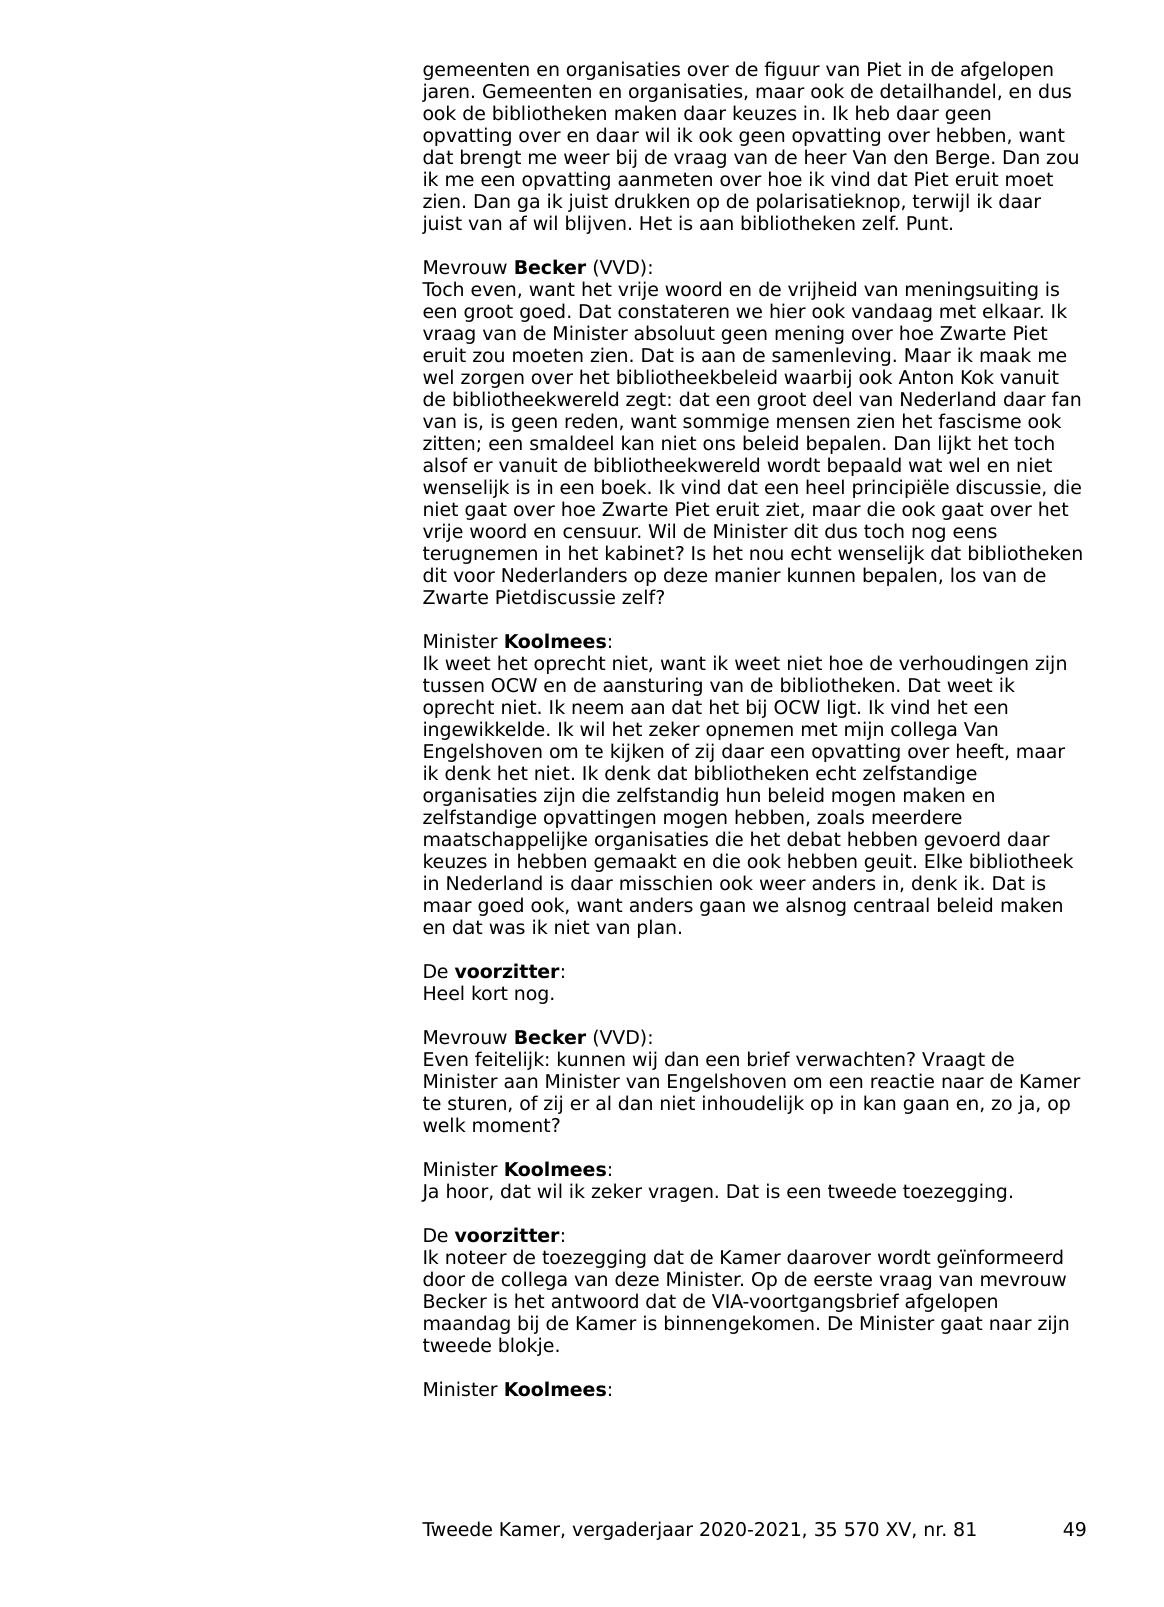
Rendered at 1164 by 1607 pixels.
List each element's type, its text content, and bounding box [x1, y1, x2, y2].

text Ik noteer de toezegging dat de Kamer daarover wordt geïnformeerd door de collega van deze Minister. Op de eerste vraag van mevrouw Becker is het antwoord dat de VIA-voortgangsbrief afgelopen maandag bij de Kamer is binnengekomen. De Minister gaat naar zijn tweede blokje. [422, 1247, 1087, 1357]
text Ik weet het oprecht niet, want ik weet niet hoe de verhoudingen zijn tussen OCW en de aansturing van de bibliotheken. Dat weet ik oprecht niet. Ik neem aan dat het bij OCW ligt. Ik vind het een ingewikkelde. Ik wil het zeker opnemen met mijn collega Van Engelshoven om te kijken of zij daar een opvatting over heeft, maar ik denk het niet. Ik denk dat bibliotheken echt zelfstandige organisaties zijn die zelfstandig hun beleid mogen maken en zelfstandige opvattingen mogen hebben, zoals meerdere maatschappelijke organisaties die het debat hebben gevoerd daar keuzes in hebben gemaakt en die ook hebben geuit. Elke bibliotheek in Nederland is daar misschien ook weer anders in, denk ik. Dat is maar goed ook, want anders gaan we alsnog centraal beleid maken en dat was ik niet van plan. [422, 653, 1087, 939]
text Mevrouw Becker (VVD): [422, 257, 1087, 279]
text Minister Koolmees: [422, 1159, 1087, 1181]
text Mevrouw Becker (VVD): [422, 1027, 1087, 1049]
text Toch even, want het vrije woord en de vrijheid van meningsuiting is een groot goed. Dat constateren we hier ook vandaag met elkaar. Ik vraag van de Minister absoluut geen mening over hoe Zwarte Piet eruit zou moeten zien. Dat is aan de samenleving. Maar ik maak me wel zorgen over het bibliotheekbeleid waarbij ook Anton Kok vanuit de bibliotheekwereld zegt: dat een groot deel van Nederland daar fan van is, is geen reden, want sommige mensen zien het fascisme ook zitten; een smaldeel kan niet ons beleid bepalen. Dan lijkt het toch alsof er vanuit de bibliotheekwereld wordt bepaald wat wel en niet wenselijk is in een boek. Ik vind dat een heel principiële discussie, die niet gaat over hoe Zwarte Piet eruit ziet, maar die ook gaat over het vrije woord en censuur. Wil de Minister dit dus toch nog eens terugnemen in het kabinet? Is het nou echt wenselijk dat bibliotheken dit voor Nederlanders op deze manier kunnen bepalen, los van de Zwarte Pietdiscussie zelf? [422, 279, 1087, 609]
text gemeenten en organisaties over de figuur van Piet in de afgelopen jaren. Gemeenten en organisaties, maar ook de detailhandel, en dus ook de bibliotheken maken daar keuzes in. Ik heb daar geen opvatting over en daar wil ik ook geen opvatting over hebben, want dat brengt me weer bij de vraag van de heer Van den Berge. Dan zou ik me een opvatting aanmeten over hoe ik vind dat Piet eruit moet zien. Dan ga ik juist drukken op de polarisatieknop, terwijl ik daar juist van af wil blijven. Het is aan bibliotheken zelf. Punt. [422, 59, 1087, 235]
text De voorzitter: [422, 1225, 1087, 1247]
text Heel kort nog. [422, 983, 1087, 1005]
text Minister Koolmees: [422, 1379, 1087, 1401]
text Even feitelijk: kunnen wij dan een brief verwachten? Vraagt de Minister aan Minister van Engelshoven om een reactie naar de Kamer te sturen, of zij er al dan niet inhoudelijk op in kan gaan en, zo ja, op welk moment? [422, 1049, 1087, 1137]
text Minister Koolmees: [422, 631, 1087, 653]
text De voorzitter: [422, 961, 1087, 983]
text Ja hoor, dat wil ik zeker vragen. Dat is een tweede toezegging. [422, 1181, 1087, 1203]
